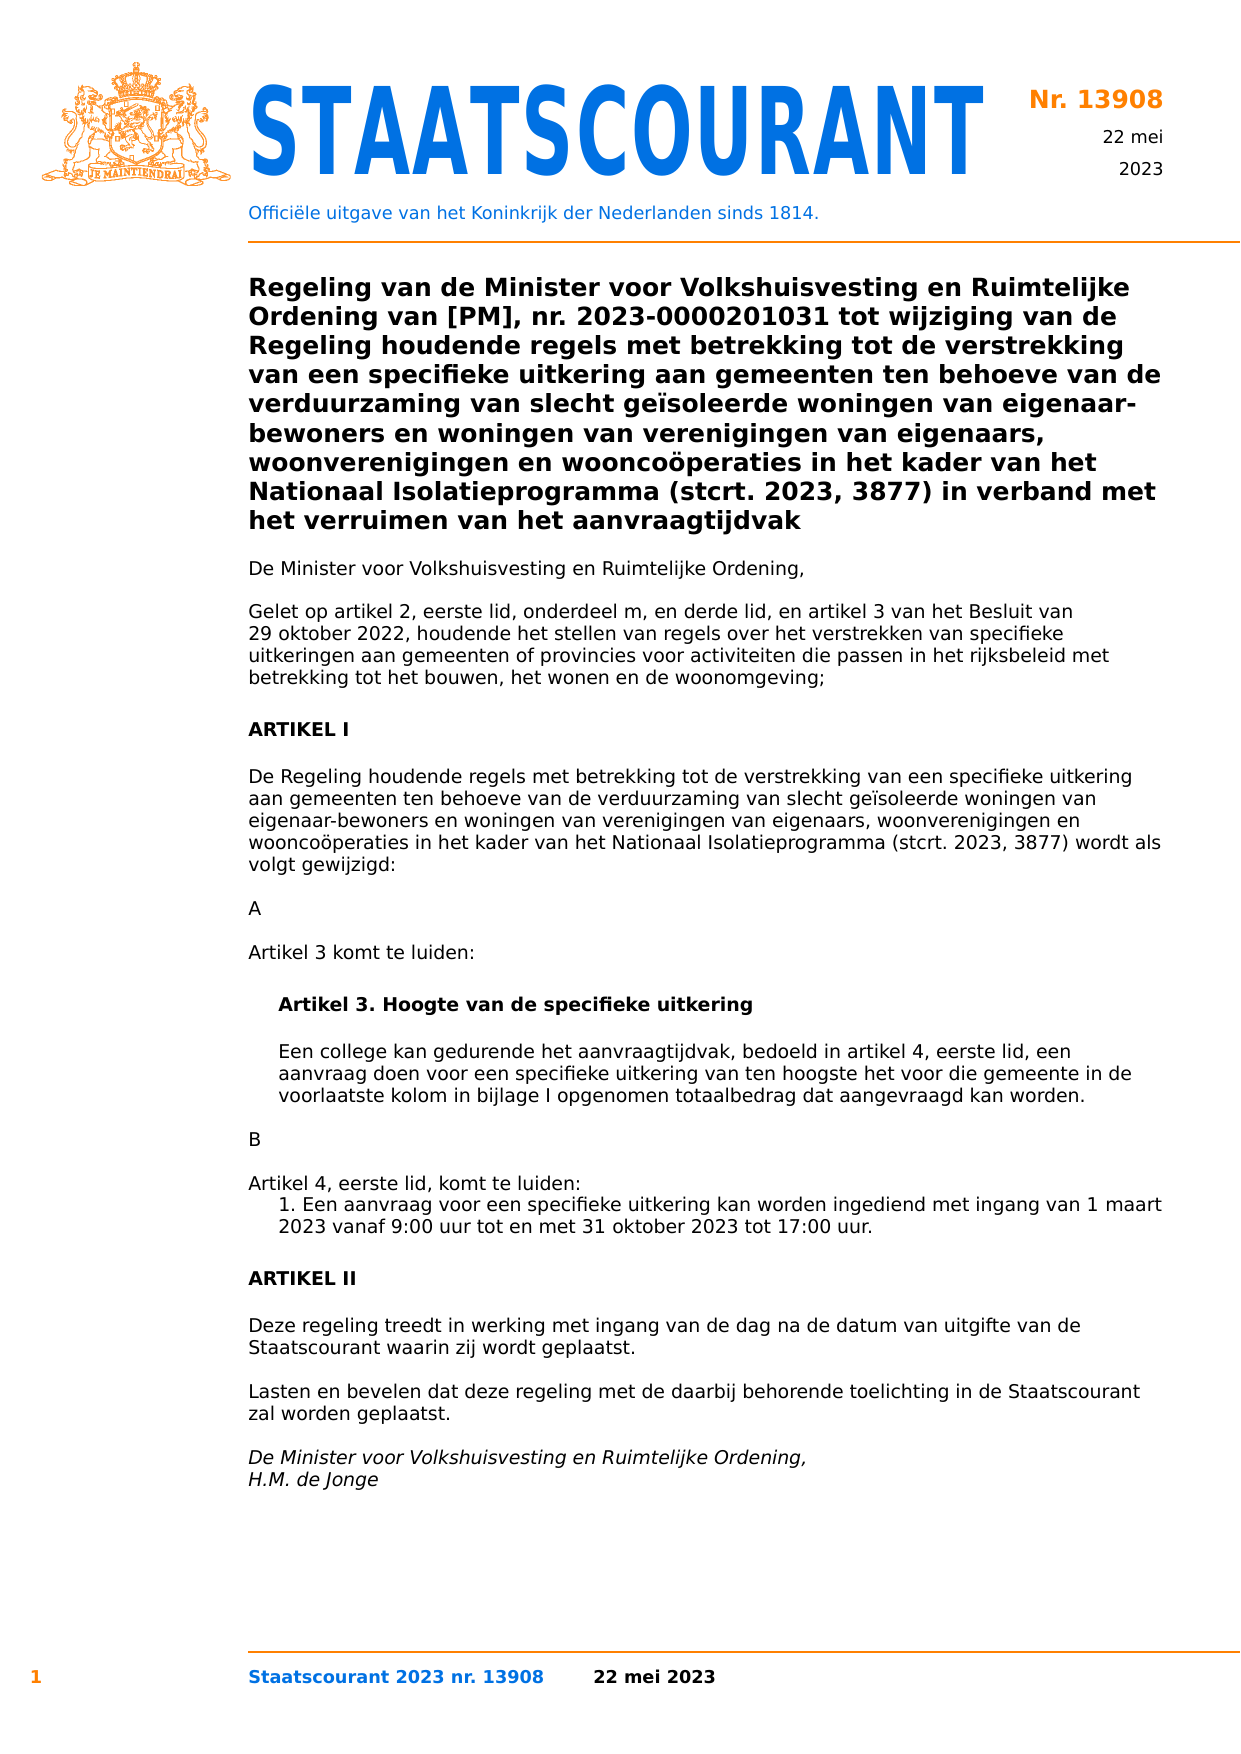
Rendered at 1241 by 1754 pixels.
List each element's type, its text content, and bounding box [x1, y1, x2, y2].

subtitle ARTIKEL II [248, 1268, 1163, 1290]
subtitle ARTIKEL I [248, 719, 1163, 741]
text 1. Een aanvraag voor een specifieke uitkering kan worden ingediend met ingang van 1 maart 2023 vanaf 9:00 uur tot en met 31 oktober 2023 tot 17:00 uur. [278, 1194, 1163, 1238]
picture [41, 62, 231, 186]
text De Minister voor Volkshuisvesting en Ruimtelijke Ordening, H.M. de Jonge [248, 1447, 1163, 1491]
text De Minister voor Volkshuisvesting en Ruimtelijke Ordening, [248, 557, 1163, 579]
text B [248, 1128, 1163, 1151]
subtitle Artikel 3. Hoogte van de specifieke uitkering [278, 994, 1163, 1016]
text Deze regeling treedt in werking met ingang van de dag na de datum van uitgifte van de Staatscourant waarin zij wordt geplaatst. [248, 1315, 1163, 1359]
text A [248, 898, 1163, 920]
text Artikel 4, eerste lid, komt te luiden: [248, 1172, 1163, 1194]
text Artikel 3 komt te luiden: [248, 942, 1163, 964]
table_cell 2023 [998, 153, 1240, 203]
text De Regeling houdende regels met betrekking tot de verstrekking van een specifieke uitkering aan gemeenten ten behoeve van de verduurzaming van slecht geïsoleerde woningen van eigenaar-bewoners en woningen van verenigingen van eigenaars, woonverenigingen en wooncoöperaties in het kader van het Nationaal Isolatieprogramma (stcrt. 2023, 3877) wordt als volgt gewijzigd: [248, 766, 1163, 876]
text Lasten en bevelen dat deze regeling met de daarbij behorende toelichting in de Staatscourant zal worden geplaatst. [248, 1381, 1163, 1425]
table_header STAATSCOURANT [248, 62, 998, 203]
subtitle Regeling van de Minister voor Volkshuisvesting en Ruimtelijke Ordening van [PM], nr. 2023-0000201031 tot wijziging van de Regeling houdende regels met betrekking tot de verstrekking van een specifieke uitkering aan gemeenten ten behoeve van de verduurzaming van slecht geïsoleerde woningen van eigenaar-bewoners en woningen van verenigingen van eigenaars, woonverenigingen en wooncoöperaties in het kader van het Nationaal Isolatieprogramma (stcrt. 2023, 3877) in verband met het verruimen van het aanvraagtijdvak [248, 273, 1163, 536]
table_cell 22 mei [998, 121, 1240, 153]
text Een college kan gedurende het aanvraagtijdvak, bedoeld in artikel 4, eerste lid, een aanvraag doen voor een specifieke uitkering van ten hoogste het voor die gemeente in de voorlaatste kolom in bijlage I opgenomen totaalbedrag dat aangevraagd kan worden. [278, 1041, 1163, 1107]
table_header [25, 62, 248, 241]
table_header Nr. 13908 [998, 62, 1240, 121]
text Gelet op artikel 2, eerste lid, onderdeel m, en derde lid, en artikel 3 van het Besluit van 29 oktober 2022, houdende het stellen van regels over het verstrekken van specifieke uitkeringen aan gemeenten of provincies voor activiteiten die passen in het rijksbeleid met betrekking tot het bouwen, het wonen en de woonomgeving; [248, 601, 1163, 689]
table_cell Officiële uitgave van het Koninkrijk der Nederlanden sinds 1814. [248, 203, 1240, 241]
